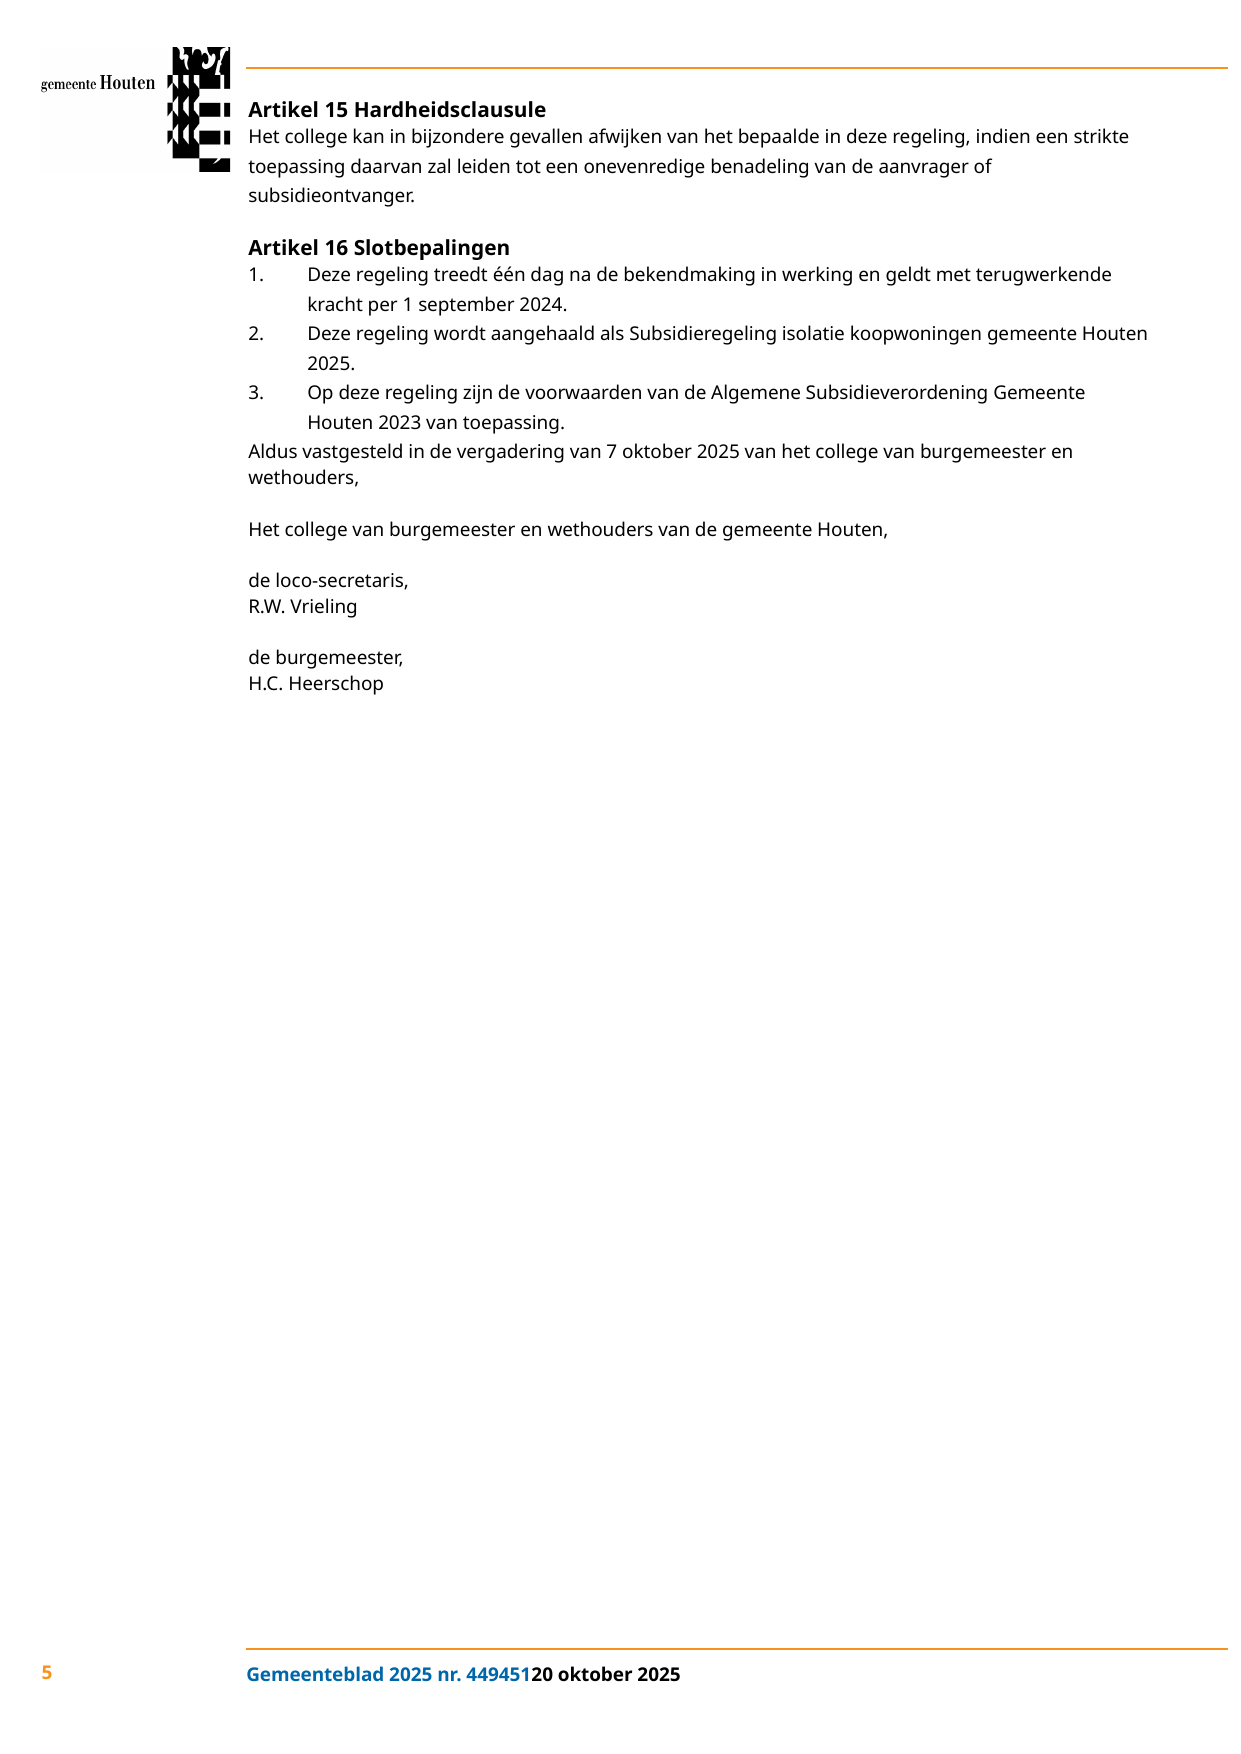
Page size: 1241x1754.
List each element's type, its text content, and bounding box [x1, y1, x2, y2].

picture [41, 47, 231, 172]
text H.C. Heerschop [248, 670, 1152, 696]
list Deze regeling wordt aangehaald als Subsidieregeling isolatie koopwoningen gemeente Houten 2025. [248, 320, 1152, 376]
text de loco-secretaris, [248, 567, 1152, 593]
text Het college van burgemeester en wethouders van de gemeente Houten, [248, 516, 1152, 542]
text R.W. Vrieling [248, 593, 1152, 619]
text Artikel 15 Hardheidsclausule [248, 95, 1152, 123]
list Op deze regeling zijn de voorwaarden van de Algemene Subsidieverordening Gemeente Houten 2023 van toepassing. [248, 379, 1152, 435]
text Aldus vastgesteld in de vergadering van 7 oktober 2025 van het college van burgemeester en wethouders, [248, 439, 1152, 490]
list Deze regeling treedt één dag na de bekendmaking in werking en geldt met terugwerkende kracht per 1 september 2024. [248, 261, 1152, 317]
text de burgemeester, [248, 644, 1152, 670]
text Artikel 16 Slotbepalingen [248, 233, 1152, 261]
text Het college kan in bijzondere gevallen afwijken van het bepaalde in deze regeling, indien een strikte toepassing daarvan zal leiden tot een onevenredige benadeling van de aanvrager of subsidieontvanger. [248, 123, 1152, 208]
